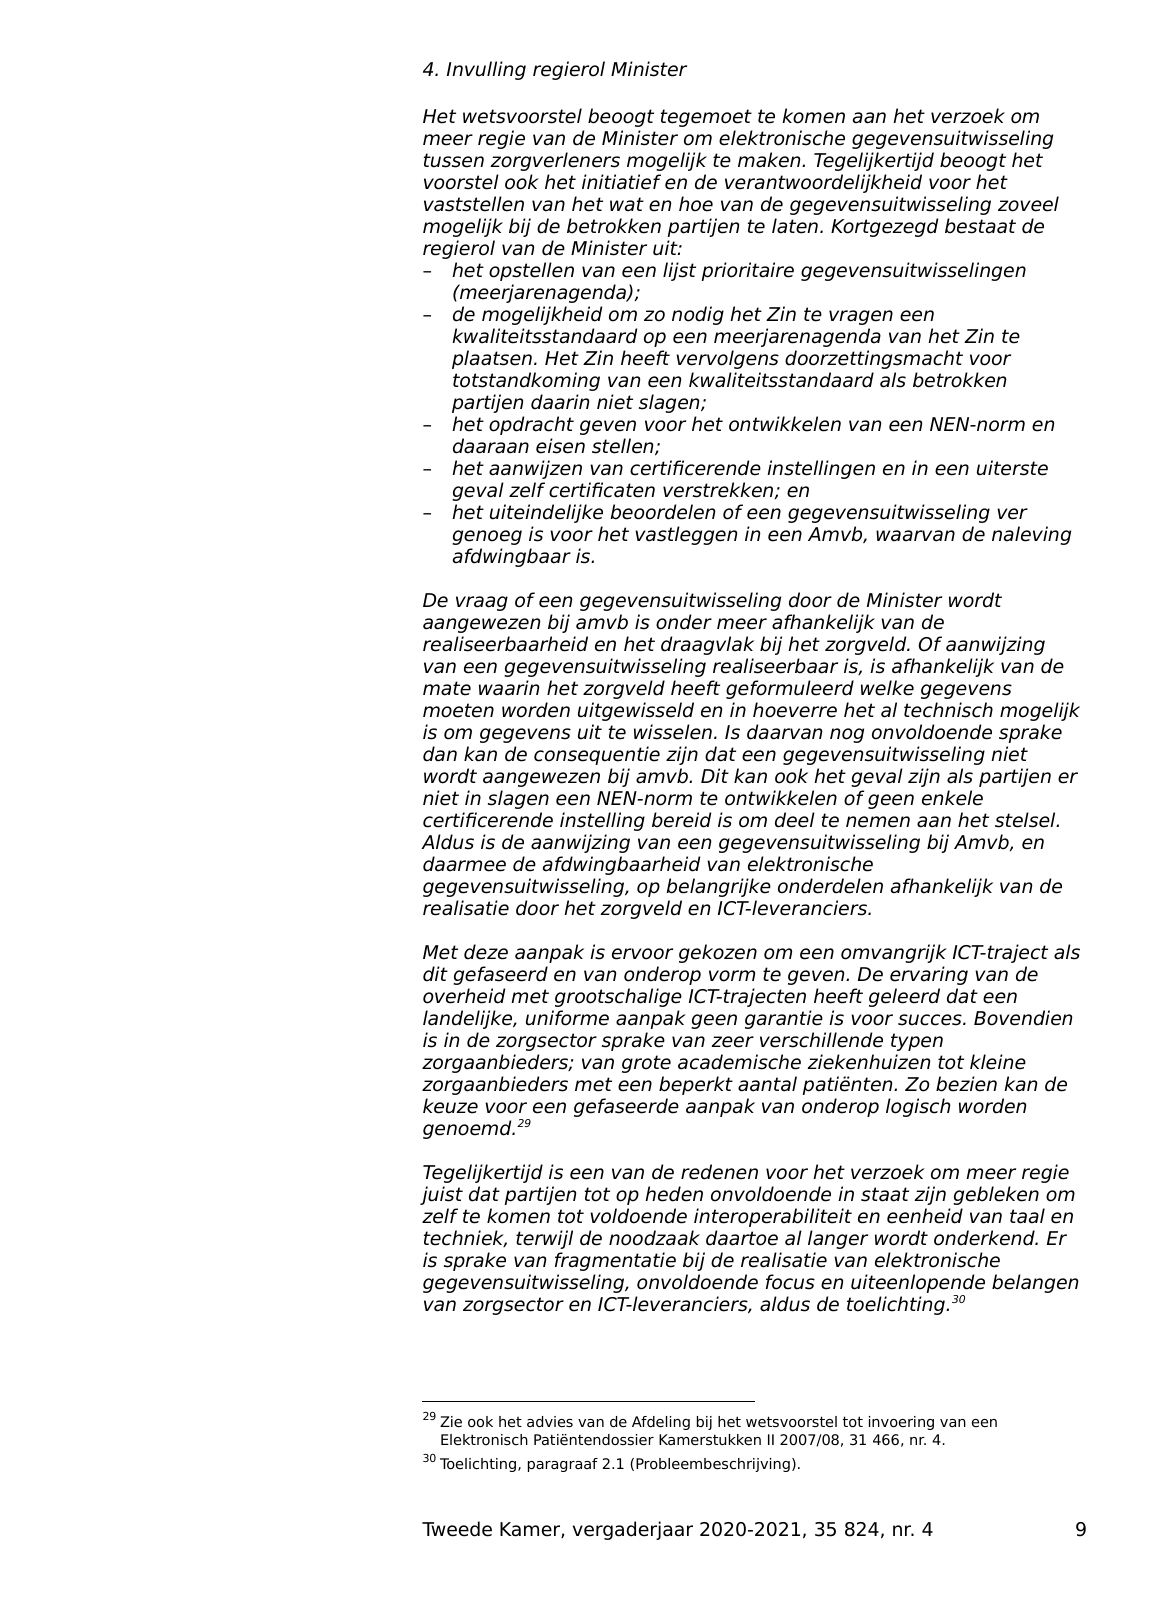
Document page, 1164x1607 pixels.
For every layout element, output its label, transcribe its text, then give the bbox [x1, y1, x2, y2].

subtitle 4. Invulling regierol Minister [422, 59, 1087, 81]
text Met deze aanpak is ervoor gekozen om een omvangrijk ICT-traject als dit gefaseerd en van onderop vorm te geven. De ervaring van de overheid met grootschalige ICT-trajecten heeft geleerd dat een landelijke, uniforme aanpak geen garantie is voor succes. Bovendien is in de zorgsector sprake van zeer verschillende typen zorgaanbieders; van grote academische ziekenhuizen tot kleine zorgaanbieders met een beperkt aantal patiënten. Zo bezien kan de keuze voor een gefaseerde aanpak van onderop logisch worden genoemd. [422, 942, 1087, 1139]
text – het opdracht geven voor het ontwikkelen van een NEN-norm en daaraan eisen stellen; [422, 414, 1087, 458]
text Toelichting, paragraaf 2.1 (Probleembeschrijving). [422, 1452, 1087, 1474]
text – het aanwijzen van certificerende instellingen en in een uiterste geval zelf certificaten verstrekken; en [422, 458, 1087, 502]
text – het uiteindelijke beoordelen of een gegevensuitwisseling ver genoeg is voor het vastleggen in een Amvb, waarvan de naleving afdwingbaar is. [422, 502, 1087, 568]
text De vraag of een gegevensuitwisseling door de Minister wordt aangewezen bij amvb is onder meer afhankelijk van de realiseerbaarheid en het draagvlak bij het zorgveld. Of aanwijzing van een gegevensuitwisseling realiseerbaar is, is afhankelijk van de mate waarin het zorgveld heeft geformuleerd welke gegevens moeten worden uitgewisseld en in hoeverre het al technisch mogelijk is om gegevens uit te wisselen. Is daarvan nog onvoldoende sprake dan kan de consequentie zijn dat een gegevensuitwisseling niet wordt aangewezen bij amvb. Dit kan ook het geval zijn als partijen er niet in slagen een NEN-norm te ontwikkelen of geen enkele certificerende instelling bereid is om deel te nemen aan het stelsel. Aldus is de aanwijzing van een gegevensuitwisseling bij Amvb, en daarmee de afdwingbaarheid van elektronische gegevensuitwisseling, op belangrijke onderdelen afhankelijk van de realisatie door het zorgveld en ICT-leveranciers. [422, 590, 1087, 919]
text Tegelijkertijd is een van de redenen voor het verzoek om meer regie juist dat partijen tot op heden onvoldoende in staat zijn gebleken om zelf te komen tot voldoende interoperabiliteit en eenheid van taal en techniek, terwijl de noodzaak daartoe al langer wordt onderkend. Er is sprake van fragmentatie bij de realisatie van elektronische gegevensuitwisseling, onvoldoende focus en uiteenlopende belangen van zorgsector en ICT-leveranciers, aldus de toelichting. [422, 1162, 1087, 1316]
text Het wetsvoorstel beoogt tegemoet te komen aan het verzoek om meer regie van de Minister om elektronische gegevensuitwisseling tussen zorgverleners mogelijk te maken. Tegelijkertijd beoogt het voorstel ook het initiatief en de verantwoordelijkheid voor het vaststellen van het wat en hoe van de gegevensuitwisseling zoveel mogelijk bij de betrokken partijen te laten. Kortgezegd bestaat de regierol van de Minister uit: [422, 106, 1087, 260]
text – het opstellen van een lijst prioritaire gegevensuitwisselingen (meerjarenagenda); [422, 260, 1087, 304]
text – de mogelijkheid om zo nodig het Zin te vragen een kwaliteitsstandaard op een meerjarenagenda van het Zin te plaatsen. Het Zin heeft vervolgens doorzettingsmacht voor totstandkoming van een kwaliteitsstandaard als betrokken partijen daarin niet slagen; [422, 304, 1087, 414]
text Zie ook het advies van de Afdeling bij het wetsvoorstel tot invoering van een Elektronisch Patiëntendossier Kamerstukken II 2007/08, 31 466, nr. 4. [422, 1410, 1087, 1449]
